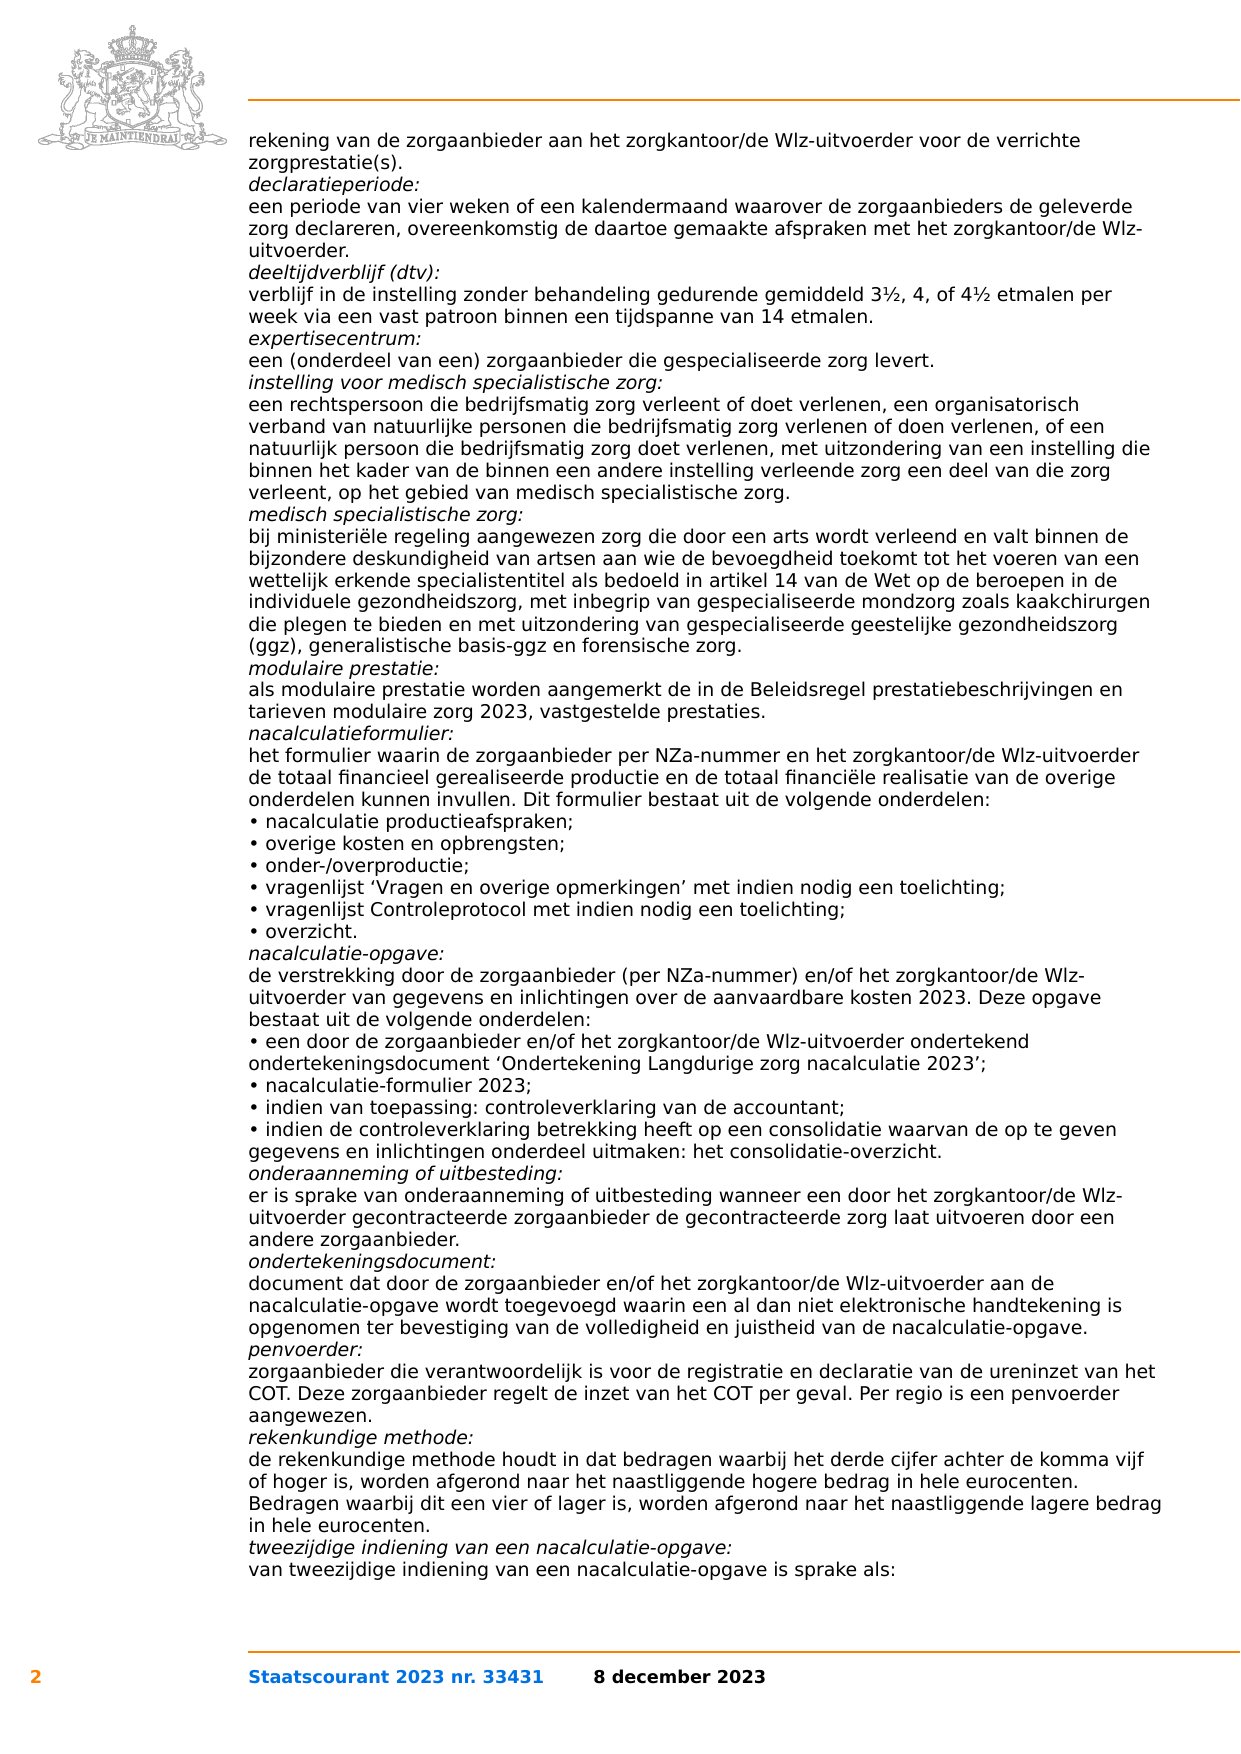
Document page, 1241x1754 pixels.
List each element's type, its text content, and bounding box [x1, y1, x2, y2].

text • indien de controleverklaring betrekking heeft op een consolidatie waarvan de op te geven gegevens en inlichtingen onderdeel uitmaken: het consolidatie-overzicht. [248, 1119, 1163, 1163]
text medisch specialistische zorg: [248, 503, 1163, 526]
text nacalculatie-opgave: [248, 943, 1163, 965]
text onderaanneming of uitbesteding: [248, 1163, 1163, 1185]
text • indien van toepassing: controleverklaring van de accountant; [248, 1097, 1163, 1119]
text instelling voor medisch specialistische zorg: [248, 372, 1163, 394]
text • een door de zorgaanbieder en/of het zorgkantoor/de Wlz-uitvoerder ondertekend ondertekeningsdocument ‘Ondertekening Langdurige zorg nacalculatie 2023’; [248, 1031, 1163, 1075]
text document dat door de zorgaanbieder en/of het zorgkantoor/de Wlz-uitvoerder aan de nacalculatie-opgave wordt toegevoegd waarin een al dan niet elektronische handtekening is opgenomen ter bevestiging van de volledigheid en juistheid van de nacalculatie-opgave. [248, 1273, 1163, 1339]
text de rekenkundige methode houdt in dat bedragen waarbij het derde cijfer achter de komma vijf of hoger is, worden afgerond naar het naastliggende hogere bedrag in hele eurocenten. Bedragen waarbij dit een vier of lager is, worden afgerond naar het naastliggende lagere bedrag in hele eurocenten. [248, 1449, 1163, 1537]
text er is sprake van onderaanneming of uitbesteding wanneer een door het zorgkantoor/de Wlz-uitvoerder gecontracteerde zorgaanbieder de gecontracteerde zorg laat uitvoeren door een andere zorgaanbieder. [248, 1185, 1163, 1251]
text nacalculatieformulier: [248, 723, 1163, 745]
text • vragenlijst Controleprotocol met indien nodig een toelichting; [248, 899, 1163, 921]
text deeltijdverblijf (dtv): [248, 262, 1163, 284]
text het formulier waarin de zorgaanbieder per NZa-nummer en het zorgkantoor/de Wlz-uitvoerder de totaal financieel gerealiseerde productie en de totaal financiële realisatie van de overige onderdelen kunnen invullen. Dit formulier bestaat uit de volgende onderdelen: [248, 745, 1163, 811]
text penvoerder: [248, 1339, 1163, 1361]
text een rechtspersoon die bedrijfsmatig zorg verleent of doet verlenen, een organisatorisch verband van natuurlijke personen die bedrijfsmatig zorg verlenen of doen verlenen, of een natuurlijk persoon die bedrijfsmatig zorg doet verlenen, met uitzondering van een instelling die binnen het kader van de binnen een andere instelling verleende zorg een deel van die zorg verleent, op het gebied van medisch specialistische zorg. [248, 394, 1163, 503]
text zorgaanbieder die verantwoordelijk is voor de registratie en declaratie van de ureninzet van het COT. Deze zorgaanbieder regelt de inzet van het COT per geval. Per regio is een penvoerder aangewezen. [248, 1361, 1163, 1427]
text rekening van de zorgaanbieder aan het zorgkantoor/de Wlz-uitvoerder voor de verrichte zorgprestatie(s). [248, 130, 1163, 174]
text declaratieperiode: [248, 174, 1163, 196]
text rekenkundige methode: [248, 1427, 1163, 1449]
text • nacalculatie productieafspraken; [248, 811, 1163, 833]
picture [38, 25, 227, 150]
text ondertekeningsdocument: [248, 1251, 1163, 1273]
text • vragenlijst ‘Vragen en overige opmerkingen’ met indien nodig een toelichting; [248, 877, 1163, 899]
text tweezijdige indiening van een nacalculatie-opgave: [248, 1537, 1163, 1558]
text bij ministeriële regeling aangewezen zorg die door een arts wordt verleend en valt binnen de bijzondere deskundigheid van artsen aan wie de bevoegdheid toekomt tot het voeren van een wettelijk erkende specialistentitel als bedoeld in artikel 14 van de Wet op de beroepen in de individuele gezondheidszorg, met inbegrip van gespecialiseerde mondzorg zoals kaakchirurgen die plegen te bieden en met uitzondering van gespecialiseerde geestelijke gezondheidszorg (ggz), generalistische basis-ggz en forensische zorg. [248, 526, 1163, 657]
text als modulaire prestatie worden aangemerkt de in de Beleidsregel prestatiebeschrijvingen en tarieven modulaire zorg 2023, vastgestelde prestaties. [248, 679, 1163, 723]
text • onder-/overproductie; [248, 855, 1163, 877]
text de verstrekking door de zorgaanbieder (per NZa-nummer) en/of het zorgkantoor/de Wlz-uitvoerder van gegevens en inlichtingen over de aanvaardbare kosten 2023. Deze opgave bestaat uit de volgende onderdelen: [248, 965, 1163, 1031]
text van tweezijdige indiening van een nacalculatie-opgave is sprake als: [248, 1558, 1163, 1581]
text een periode van vier weken of een kalendermaand waarover de zorgaanbieders de geleverde zorg declareren, overeenkomstig de daartoe gemaakte afspraken met het zorgkantoor/de Wlz-uitvoerder. [248, 196, 1163, 262]
text verblijf in de instelling zonder behandeling gedurende gemiddeld 3½, 4, of 4½ etmalen per week via een vast patroon binnen een tijdspanne van 14 etmalen. [248, 284, 1163, 328]
text • nacalculatie-formulier 2023; [248, 1075, 1163, 1097]
text expertisecentrum: [248, 328, 1163, 350]
text modulaire prestatie: [248, 657, 1163, 679]
text • overige kosten en opbrengsten; [248, 833, 1163, 855]
text • overzicht. [248, 921, 1163, 943]
text een (onderdeel van een) zorgaanbieder die gespecialiseerde zorg levert. [248, 350, 1163, 372]
